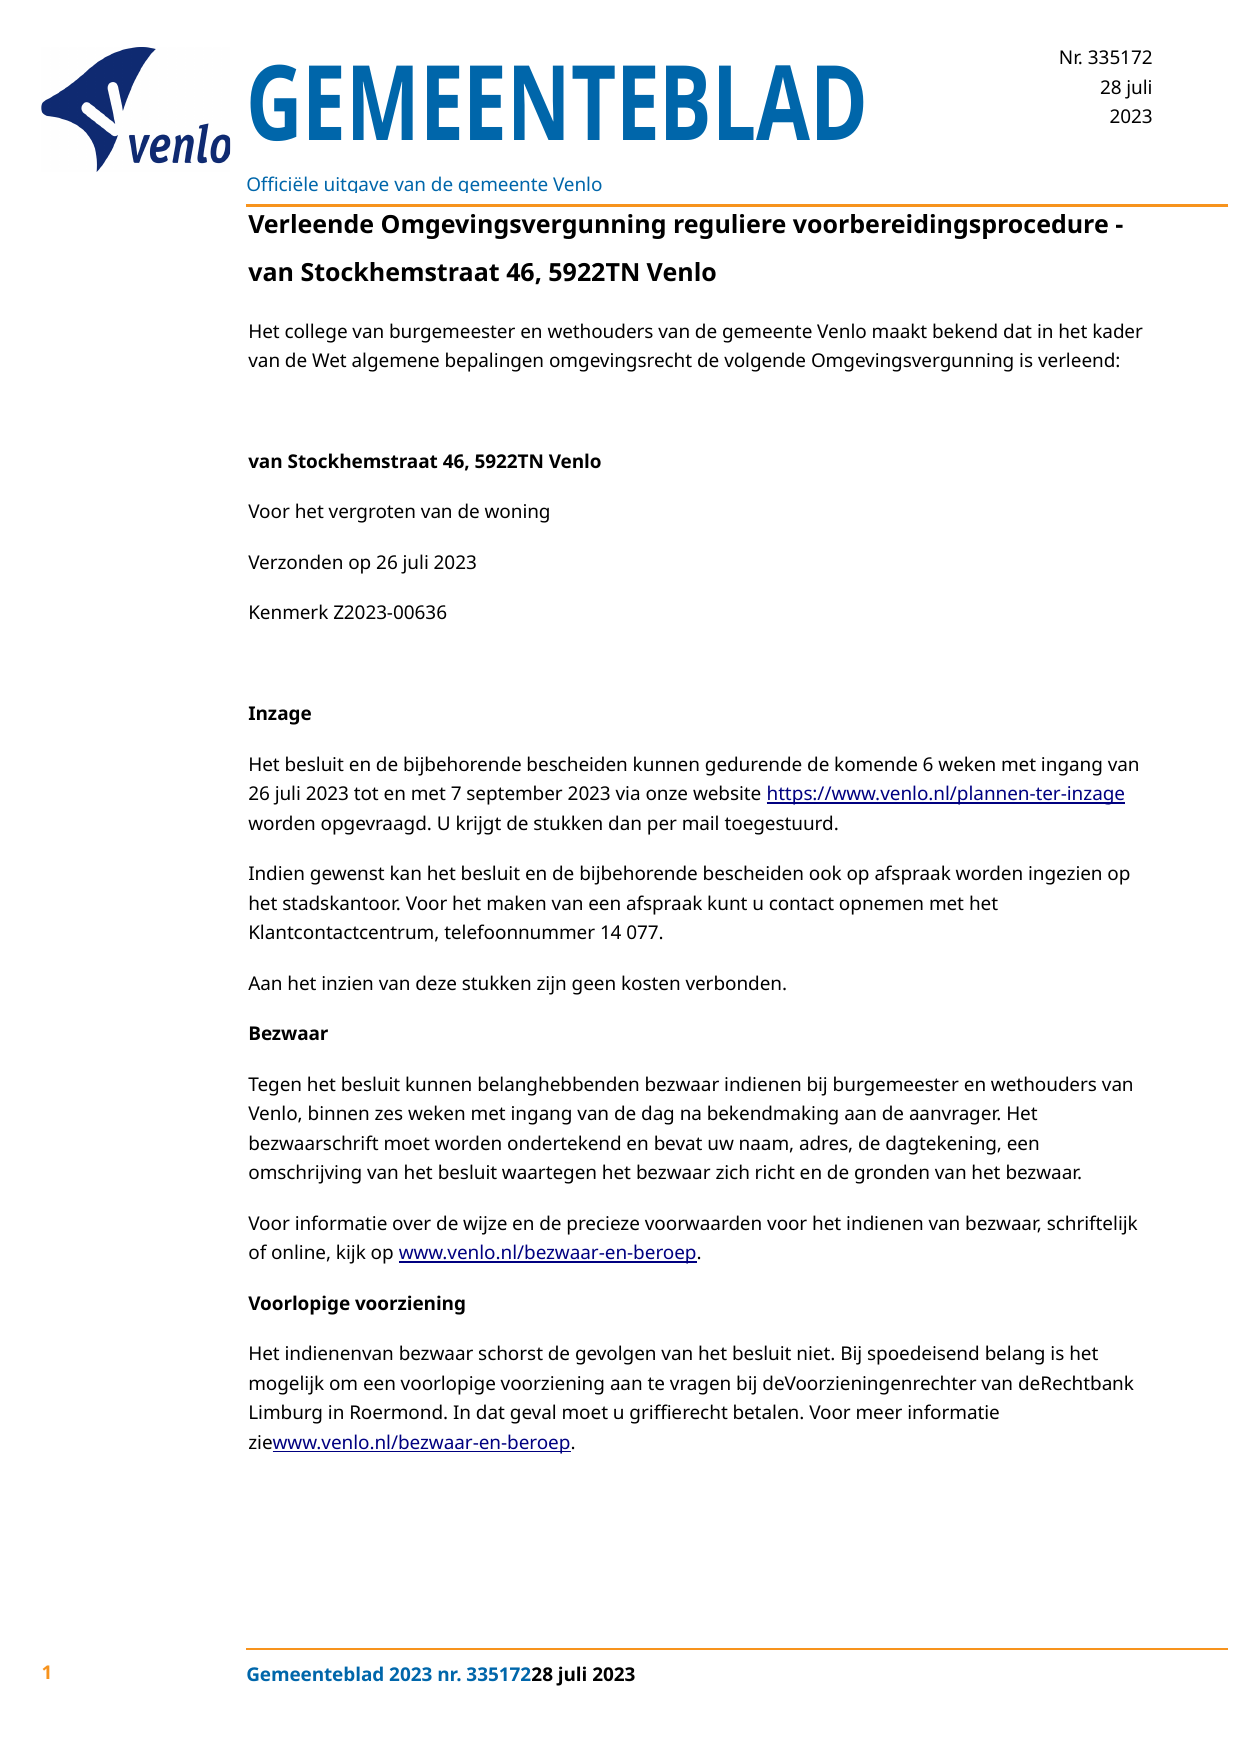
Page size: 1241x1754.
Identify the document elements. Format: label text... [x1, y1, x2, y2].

text Kenmerk Z2023-00636 [248, 599, 1152, 625]
text van Stockhemstraat 46, 5922TN Venlo [248, 448, 1152, 474]
text Inzage [248, 700, 1152, 726]
text Voorlopige voorziening [248, 1290, 1152, 1316]
text Voor het vergroten van de woning [248, 499, 1152, 524]
text Het indienenvan bezwaar schorst de gevolgen van het besluit niet. Bij spoedeisend belang is het mogelijk om een voorlopige voorziening aan te vragen bij deVoorzieningenrechter van deRechtbank Limburg in Roermond. In dat geval moet u griffierecht betalen. Voor meer informatie ziewww.venlo.nl/bezwaar-en-beroep. [248, 1340, 1152, 1455]
text Verzonden op 26 juli 2023 [248, 549, 1152, 575]
text Indien gewenst kan het besluit en de bijbehorende bescheiden ook op afspraak worden ingezien op het stadskantoor. Voor het maken van een afspraak kunt u contact opnemen met het Klantcontactcentrum, telefoonnummer 14 077. [248, 860, 1152, 945]
text Voor informatie over de wijze en de precieze voorwaarden voor het indienen van bezwaar, schriftelijk of online, kijk op www.venlo.nl/bezwaar-en-beroep. [248, 1210, 1152, 1265]
text Tegen het besluit kunnen belanghebbenden bezwaar indienen bij burgemeester en wethouders van Venlo, binnen zes weken met ingang van de dag na bekendmaking aan de aanvrager. Het bezwaarschrift moet worden ondertekend en bevat uw naam, adres, de dagtekening, een omschrijving van het besluit waartegen het bezwaar zich richt en de gronden van het bezwaar. [248, 1071, 1152, 1185]
text Het besluit en de bijbehorende bescheiden kunnen gedurende de komende 6 weken met ingang van 26 juli 2023 tot en met 7 september 2023 via onze website https://www.venlo.nl/plannen-ter-inzage worden opgevraagd. U krijgt de stukken dan per mail toegestuurd. [248, 751, 1152, 836]
text Aan het inzien van deze stukken zijn geen kosten verbonden. [248, 970, 1152, 996]
text Het college van burgemeester en wethouders van de gemeente Venlo maakt bekend dat in het kader van de Wet algemene bepalingen omgevingsrecht de volgende Omgevingsvergunning is verleend: [248, 318, 1152, 373]
picture [41, 47, 231, 172]
text Verleende Omgevingsvergunning reguliere voorbereidingsprocedure - van Stockhemstraat 46, 5922TN Venlo [248, 207, 1152, 288]
text Bezwaar [248, 1020, 1152, 1046]
